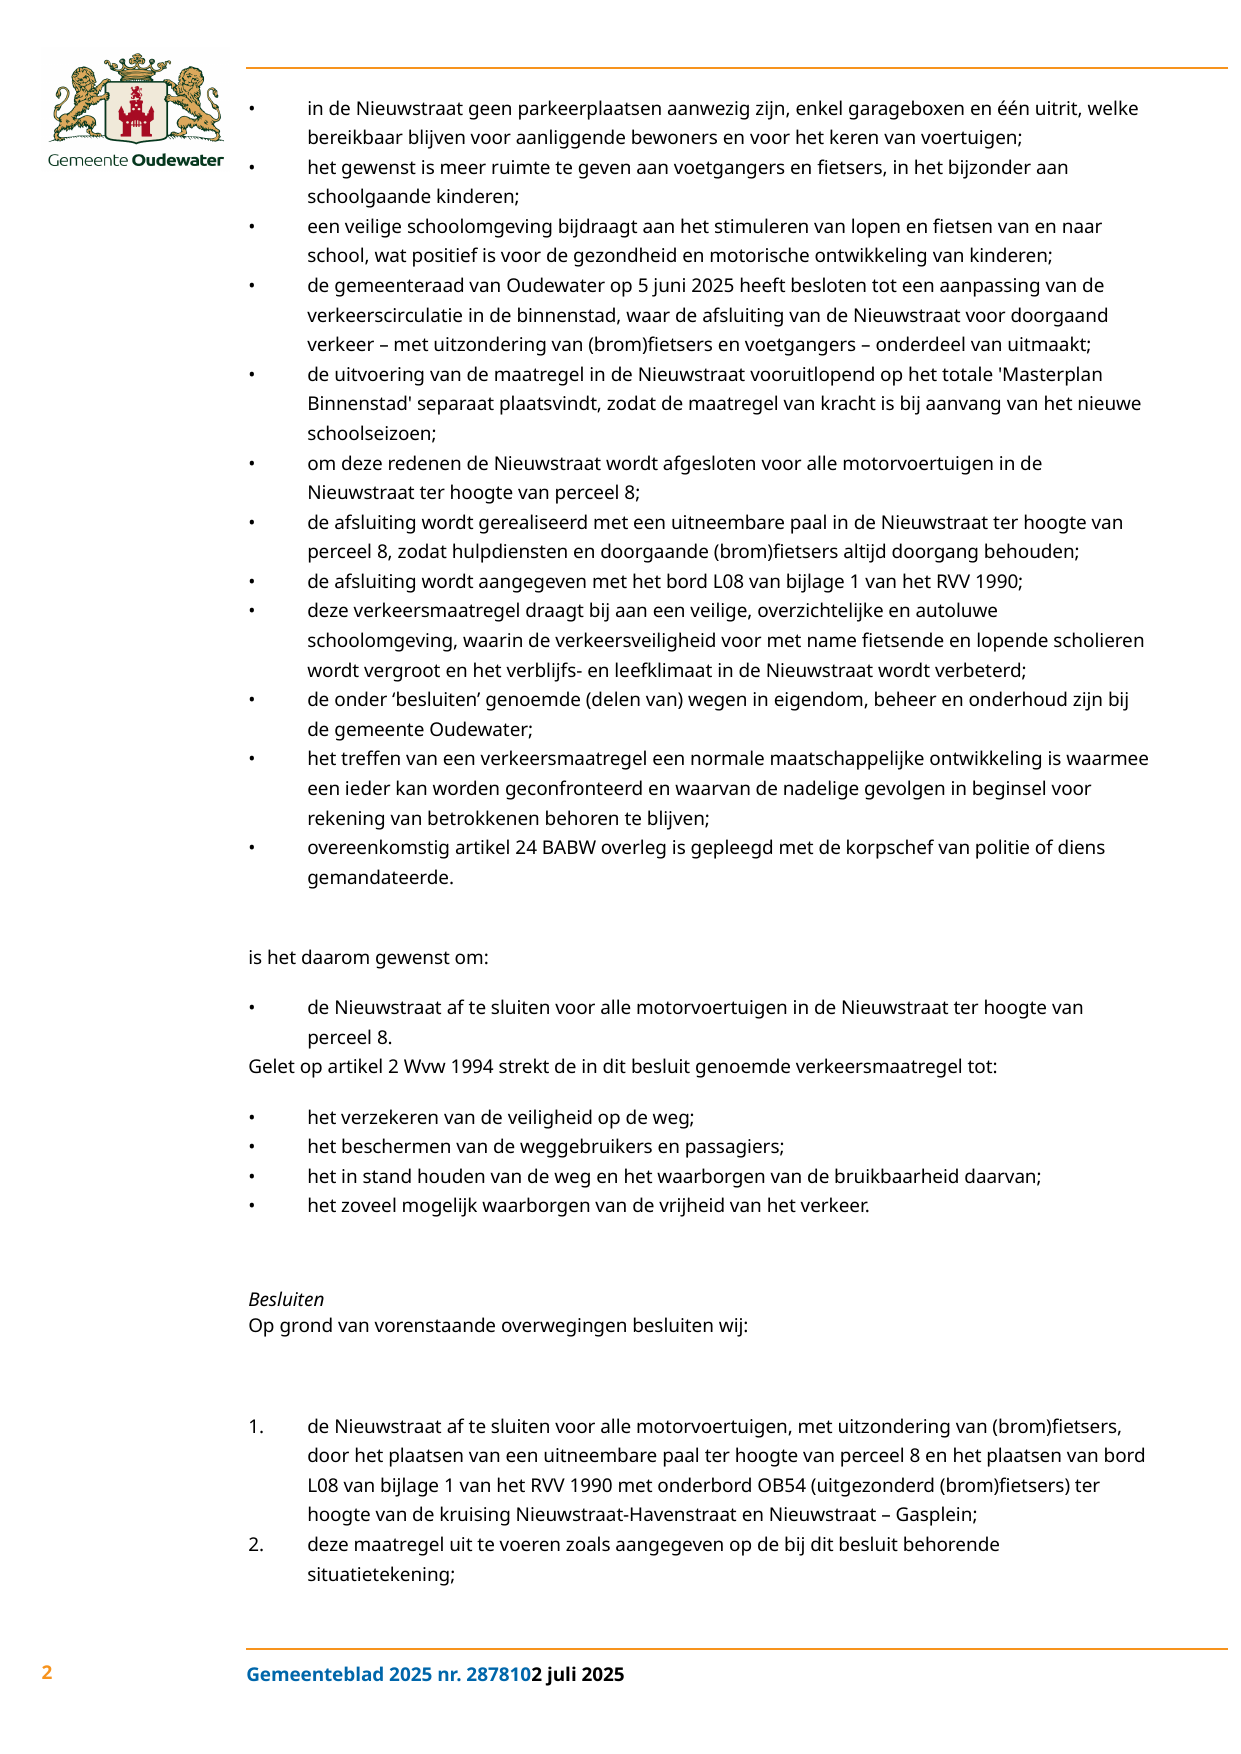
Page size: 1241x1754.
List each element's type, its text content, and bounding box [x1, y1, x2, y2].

list de afsluiting wordt gerealiseerd met een uitneembare paal in de Nieuwstraat ter hoogte van perceel 8, zodat hulpdiensten en doorgaande (brom)fietsers altijd doorgang behouden; [248, 509, 1152, 564]
list om deze redenen de Nieuwstraat wordt afgesloten voor alle motorvoertuigen in de Nieuwstraat ter hoogte van perceel 8; [248, 450, 1152, 505]
text Gelet op artikel 2 Wvw 1994 strekt de in dit besluit genoemde verkeersmaatregel tot: [248, 1053, 1152, 1079]
list het treffen van een verkeersmaatregel een normale maatschappelijke ontwikkeling is waarmee een ieder kan worden geconfronteerd en waarvan de nadelige gevolgen in beginsel voor rekening van betrokkenen behoren te blijven; [248, 746, 1152, 831]
list de Nieuwstraat af te sluiten voor alle motorvoertuigen in de Nieuwstraat ter hoogte van perceel 8. [248, 994, 1152, 1050]
list deze verkeersmaatregel draagt bij aan een veilige, overzichtelijke en autoluwe schoolomgeving, waarin de verkeersveiligheid voor met name fietsende en lopende scholieren wordt vergroot en het verblijfs- en leefklimaat in de Nieuwstraat wordt verbeterd; [248, 598, 1152, 683]
list de uitvoering van de maatregel in de Nieuwstraat vooruitlopend op het totale 'Masterplan Binnenstad' separaat plaatsvindt, zodat de maatregel van kracht is bij aanvang van het nieuwe schoolseizoen; [248, 361, 1152, 446]
list de afsluiting wordt aangegeven met het bord L08 van bijlage 1 van het RVV 1990; [248, 568, 1152, 594]
list het zoveel mogelijk waarborgen van de vrijheid van het verkeer. [248, 1193, 1152, 1218]
list de onder ‘besluiten’ genoemde (delen van) wegen in eigendom, beheer en onderhoud zijn bij de gemeente Oudewater; [248, 686, 1152, 742]
list deze maatregel uit te voeren zoals aangegeven op de bij dit besluit behorende situatietekening; [248, 1531, 1152, 1586]
list het verzekeren van de veiligheid op de weg; [248, 1104, 1152, 1130]
text is het daarom gewenst om: [248, 944, 1152, 970]
list de gemeenteraad van Oudewater op 5 juni 2025 heeft besloten tot een aanpassing van de verkeerscirculatie in de binnenstad, waar de afsluiting van de Nieuwstraat voor doorgaand verkeer – met uitzondering van (brom)fietsers en voetgangers – onderdeel van uitmaakt; [248, 272, 1152, 357]
list de Nieuwstraat af te sluiten voor alle motorvoertuigen, met uitzondering van (brom)fietsers, door het plaatsen van een uitneembare paal ter hoogte van perceel 8 en het plaatsen van bord L08 van bijlage 1 van het RVV 1990 met onderbord OB54 (uitgezonderd (brom)fietsers) ter hoogte van de kruising Nieuwstraat-Havenstraat en Nieuwstraat – Gasplein; [248, 1413, 1152, 1527]
text Besluiten [248, 1286, 1152, 1312]
picture [41, 47, 231, 172]
list in de Nieuwstraat geen parkeerplaatsen aanwezig zijn, enkel garageboxen en één uitrit, welke bereikbaar blijven voor aanliggende bewoners en voor het keren van voertuigen; [248, 95, 1152, 150]
list het gewenst is meer ruimte te geven aan voetgangers en fietsers, in het bijzonder aan schoolgaande kinderen; [248, 154, 1152, 209]
list een veilige schoolomgeving bijdraagt aan het stimuleren van lopen en fietsen van en naar school, wat positief is voor de gezondheid en motorische ontwikkeling van kinderen; [248, 213, 1152, 268]
text Op grond van vorenstaande overwegingen besluiten wij: [248, 1312, 1152, 1338]
list het beschermen van de weggebruikers en passagiers; [248, 1133, 1152, 1159]
list overeenkomstig artikel 24 BABW overleg is gepleegd met de korpschef van politie of diens gemandateerde. [248, 834, 1152, 890]
list het in stand houden van de weg en het waarborgen van de bruikbaarheid daarvan; [248, 1163, 1152, 1189]
